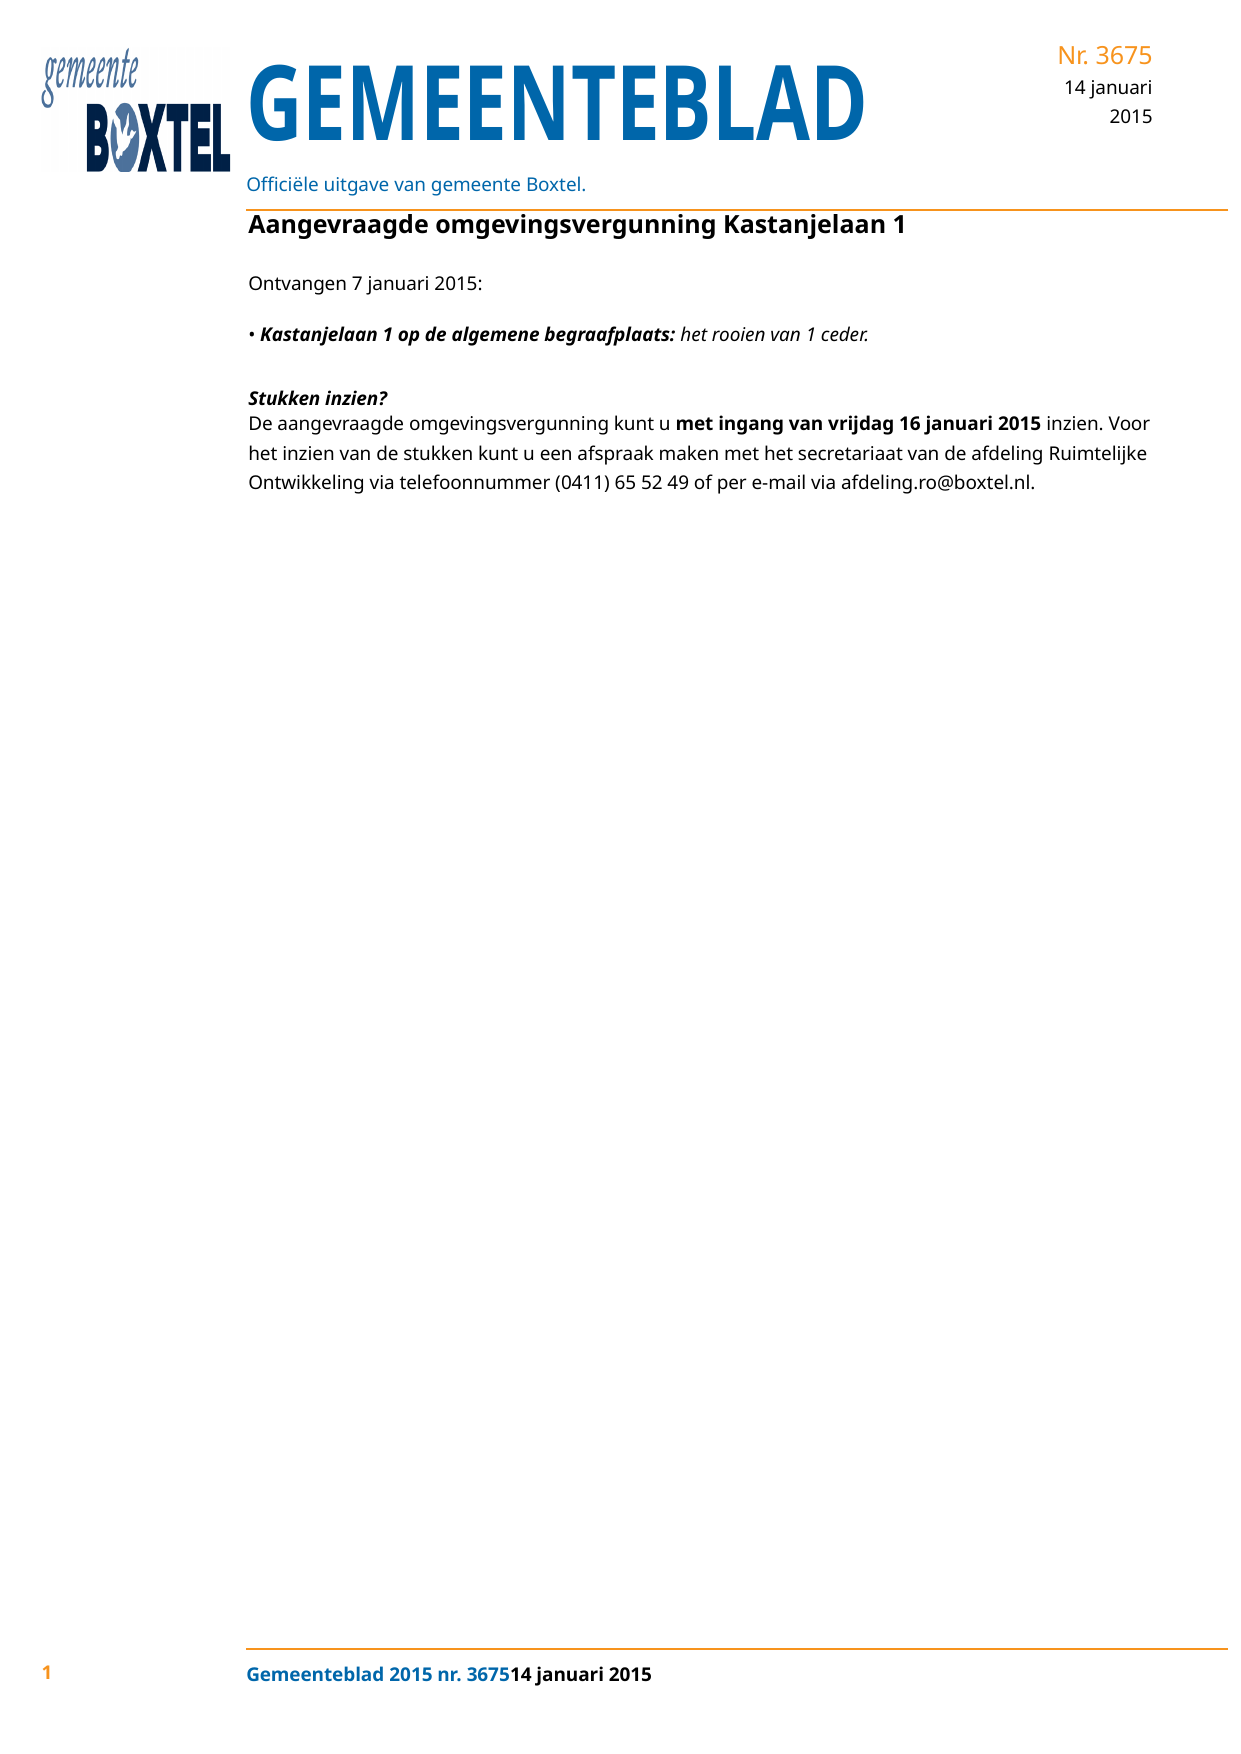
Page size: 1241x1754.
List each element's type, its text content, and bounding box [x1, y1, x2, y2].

text Ontvangen 7 januari 2015: [248, 270, 1152, 296]
picture [41, 47, 231, 172]
text De aangevraagde omgevingsvergunning kunt u met ingang van vrijdag 16 januari 2015 inzien. Voor het inzien van de stukken kunt u een afspraak maken met het secretariaat van de afdeling Ruimtelijke Ontwikkeling via telefoonnummer (0411) 65 52 49 of per e-mail via afdeling.ro@boxtel.nl. [248, 410, 1152, 495]
text Aangevraagde omgevingsvergunning Kastanjelaan 1 [248, 211, 1152, 241]
text • Kastanjelaan 1 op de algemene begraafplaats: het rooien van 1 ceder. [248, 321, 1152, 346]
text Stukken inzien? [248, 385, 1152, 410]
